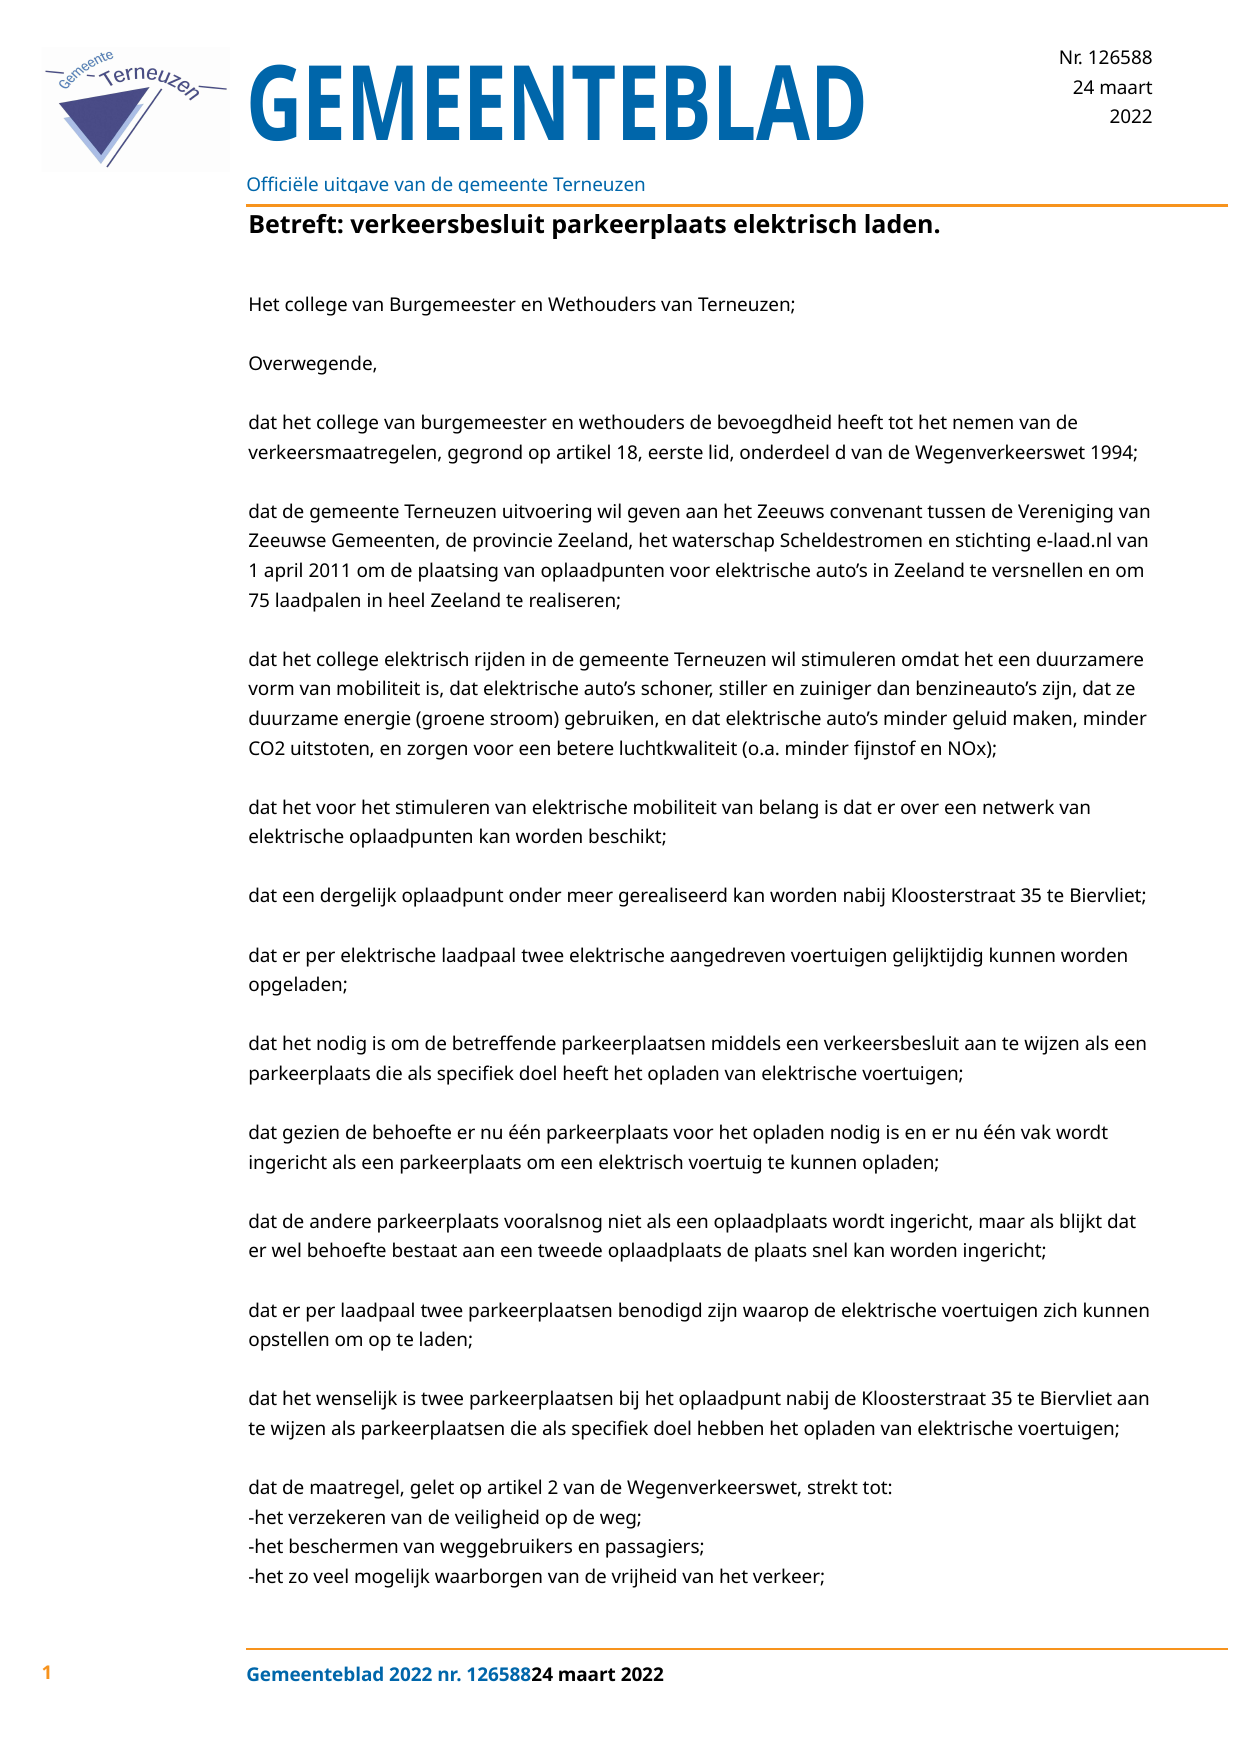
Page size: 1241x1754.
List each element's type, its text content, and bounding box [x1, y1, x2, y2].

text -het verzekeren van de veiligheid op de weg; [248, 1504, 1152, 1530]
text dat er per elektrische laadpaal twee elektrische aangedreven voertuigen gelijktijdig kunnen worden opgeladen; [248, 942, 1152, 997]
text dat er per laadpaal twee parkeerplaatsen benodigd zijn waarop de elektrische voertuigen zich kunnen opstellen om op te laden; [248, 1297, 1152, 1352]
text dat de maatregel, gelet op artikel 2 van de Wegenverkeerswet, strekt tot: [248, 1474, 1152, 1500]
text dat het wenselijk is twee parkeerplaatsen bij het oplaadpunt nabij de Kloosterstraat 35 te Biervliet aan te wijzen als parkeerplaatsen die als specifiek doel hebben het opladen van elektrische voertuigen; [248, 1386, 1152, 1441]
picture [41, 47, 231, 172]
text dat de andere parkeerplaats vooralsnog niet als een oplaadplaats wordt ingericht, maar als blijkt dat er wel behoefte bestaat aan een tweede oplaadplaats de plaats snel kan worden ingericht; [248, 1208, 1152, 1263]
text dat de gemeente Terneuzen uitvoering wil geven aan het Zeeuws convenant tussen de Vereniging van Zeeuwse Gemeenten, de provincie Zeeland, het waterschap Scheldestromen en stichting e-laad.nl van 1 april 2011 om de plaatsing van oplaadpunten voor elektrische auto’s in Zeeland te versnellen en om 75 laadpalen in heel Zeeland te realiseren; [248, 498, 1152, 613]
text Betreft: verkeersbesluit parkeerplaats elektrisch laden. [248, 207, 1152, 241]
text dat gezien de behoefte er nu één parkeerplaats voor het opladen nodig is en er nu één vak wordt ingericht als een parkeerplaats om een elektrisch voertuig te kunnen opladen; [248, 1119, 1152, 1175]
text -het zo veel mogelijk waarborgen van de vrijheid van het verkeer; [248, 1563, 1152, 1589]
text dat het nodig is om de betreffende parkeerplaatsen middels een verkeersbesluit aan te wijzen als een parkeerplaats die als specifiek doel heeft het opladen van elektrische voertuigen; [248, 1031, 1152, 1086]
text dat het college van burgemeester en wethouders de bevoegdheid heeft tot het nemen van de verkeersmaatregelen, gegrond op artikel 18, eerste lid, onderdeel d van de Wegenverkeerswet 1994; [248, 409, 1152, 465]
text Overwegende, [248, 350, 1152, 376]
text -het beschermen van weggebruikers en passagiers; [248, 1533, 1152, 1559]
text dat het college elektrisch rijden in de gemeente Terneuzen wil stimuleren omdat het een duurzamere vorm van mobiliteit is, dat elektrische auto’s schoner, stiller en zuiniger dan benzineauto’s zijn, dat ze duurzame energie (groene stroom) gebruiken, en dat elektrische auto’s minder geluid maken, minder CO2 uitstoten, en zorgen voor een betere luchtkwaliteit (o.a. minder fijnstof en NOx); [248, 646, 1152, 761]
text Het college van Burgemeester en Wethouders van Terneuzen; [248, 291, 1152, 317]
text dat een dergelijk oplaadpunt onder meer gerealiseerd kan worden nabij Kloosterstraat 35 te Biervliet; [248, 883, 1152, 908]
text dat het voor het stimuleren van elektrische mobiliteit van belang is dat er over een netwerk van elektrische oplaadpunten kan worden beschikt; [248, 794, 1152, 849]
